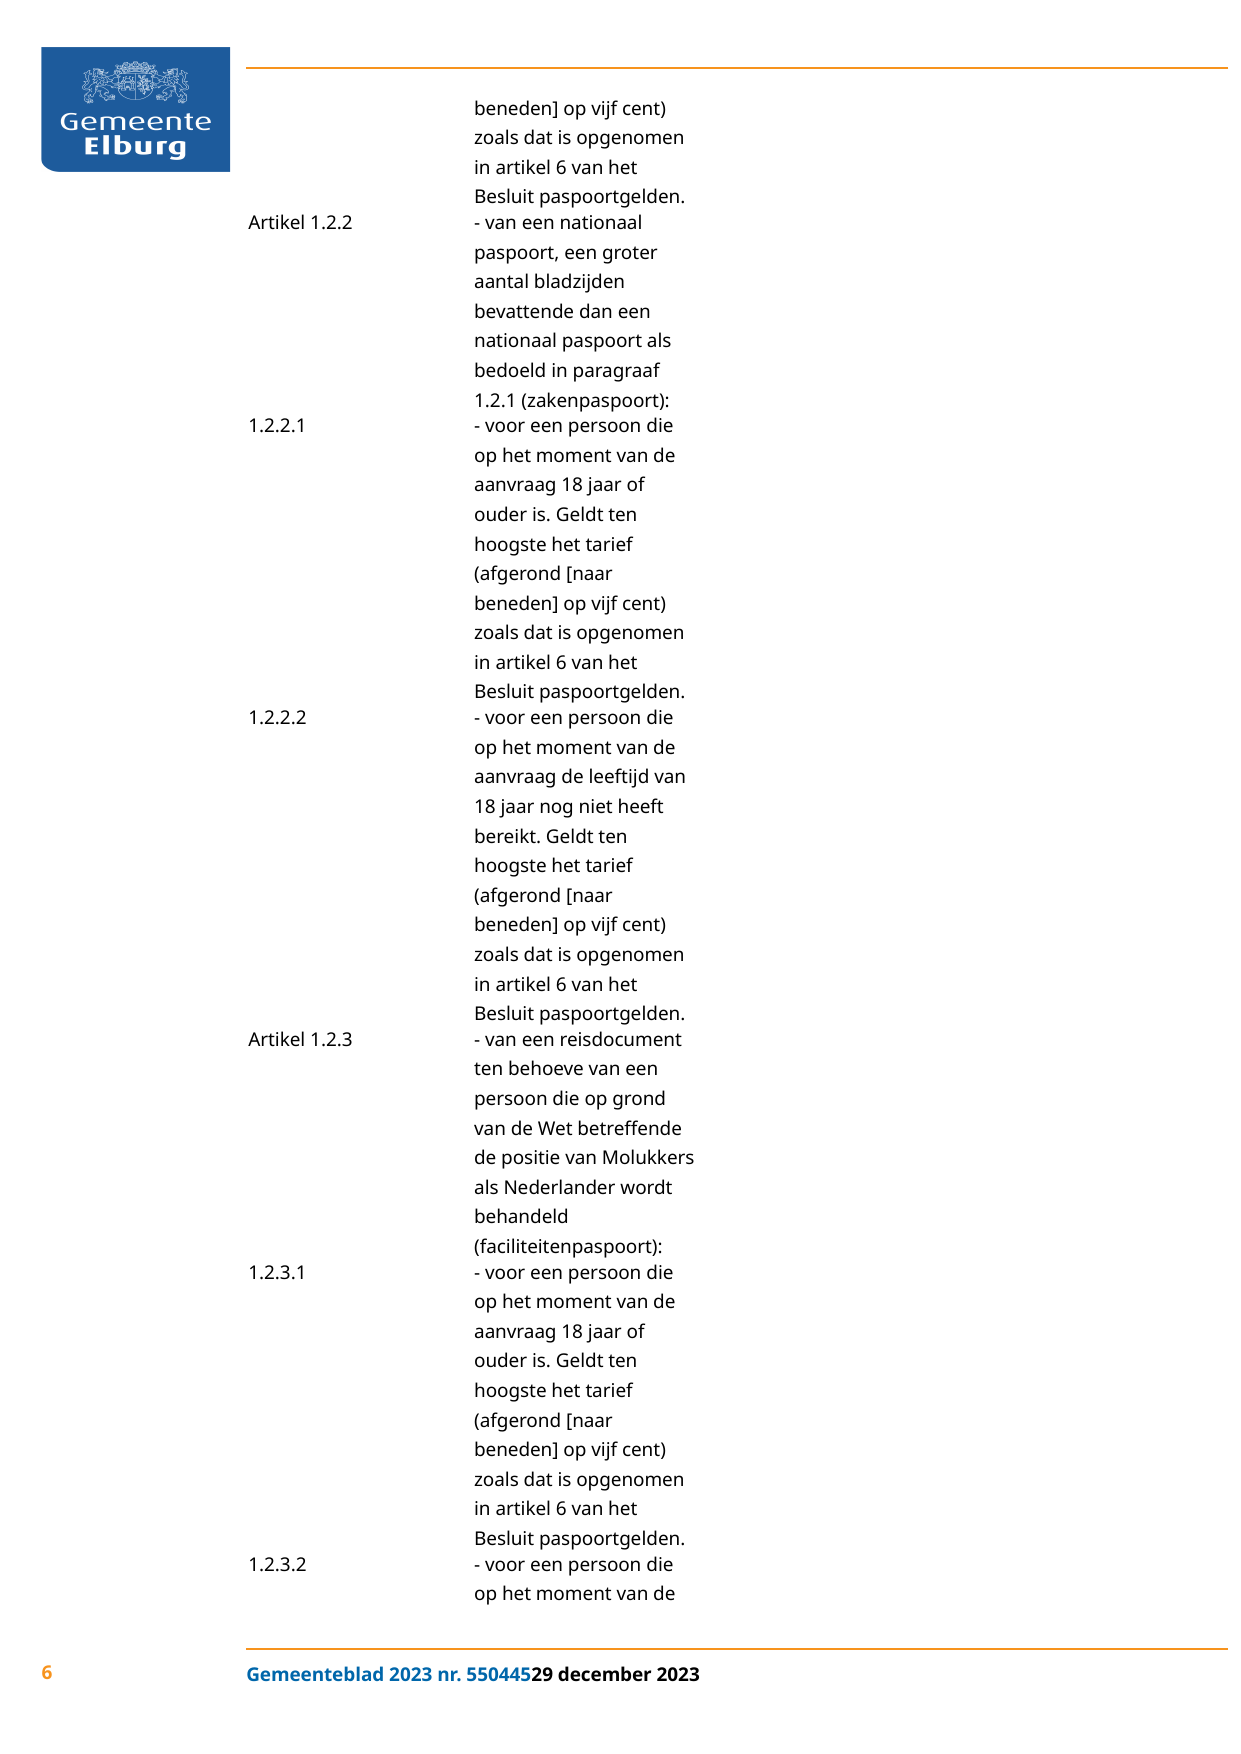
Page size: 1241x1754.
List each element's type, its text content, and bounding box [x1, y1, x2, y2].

table_cell - voor een persoon die op het moment van de aanvraag 18 jaar of ouder is. Geldt ten hoogste het tarief (afgerond [naar beneden] op vijf cent) zoals dat is opgenomen in artikel 6 van het Besluit paspoortgelden. [474, 1259, 700, 1551]
table_cell beneden] op vijf cent) zoals dat is opgenomen in artikel 6 van het Besluit paspoortgelden. [474, 95, 700, 209]
table_cell 1.2.3.2 [248, 1551, 474, 1606]
table_cell [700, 95, 926, 209]
table_cell 1.2.3.1 [248, 1259, 474, 1551]
table_cell [700, 413, 926, 704]
table_cell - voor een persoon die op het moment van de aanvraag de leeftijd van 18 jaar nog niet heeft bereikt. Geldt ten hoogste het tarief (afgerond [naar beneden] op vijf cent) zoals dat is opgenomen in artikel 6 van het Besluit paspoortgelden. [474, 705, 700, 1026]
table_cell [700, 209, 926, 412]
table_cell 1.2.2.1 [248, 413, 474, 704]
table_cell - voor een persoon die op het moment van de aanvraag 18 jaar of ouder is. Geldt ten hoogste het tarief (afgerond [naar beneden] op vijf cent) zoals dat is opgenomen in artikel 6 van het Besluit paspoortgelden. [474, 413, 700, 704]
table_cell - van een reisdocument ten behoeve van een persoon die op grond van de Wet betreffende de positie van Molukkers als Nederlander wordt behandeld (faciliteitenpaspoort): [474, 1026, 700, 1259]
table_cell [248, 95, 474, 209]
table_cell [700, 705, 926, 1026]
table_cell Artikel 1.2.2 [248, 209, 474, 412]
table_cell [700, 1026, 926, 1259]
table_cell - van een nationaal paspoort, een groter aantal bladzijden bevattende dan een nationaal paspoort als bedoeld in paragraaf 1.2.1 (zakenpaspoort): [474, 209, 700, 412]
table_cell 1.2.2.2 [248, 705, 474, 1026]
table_cell [700, 1551, 926, 1606]
picture [41, 47, 231, 172]
table_cell Artikel 1.2.3 [248, 1026, 474, 1259]
table_cell [700, 1259, 926, 1551]
table_cell - voor een persoon die op het moment van de [474, 1551, 700, 1606]
